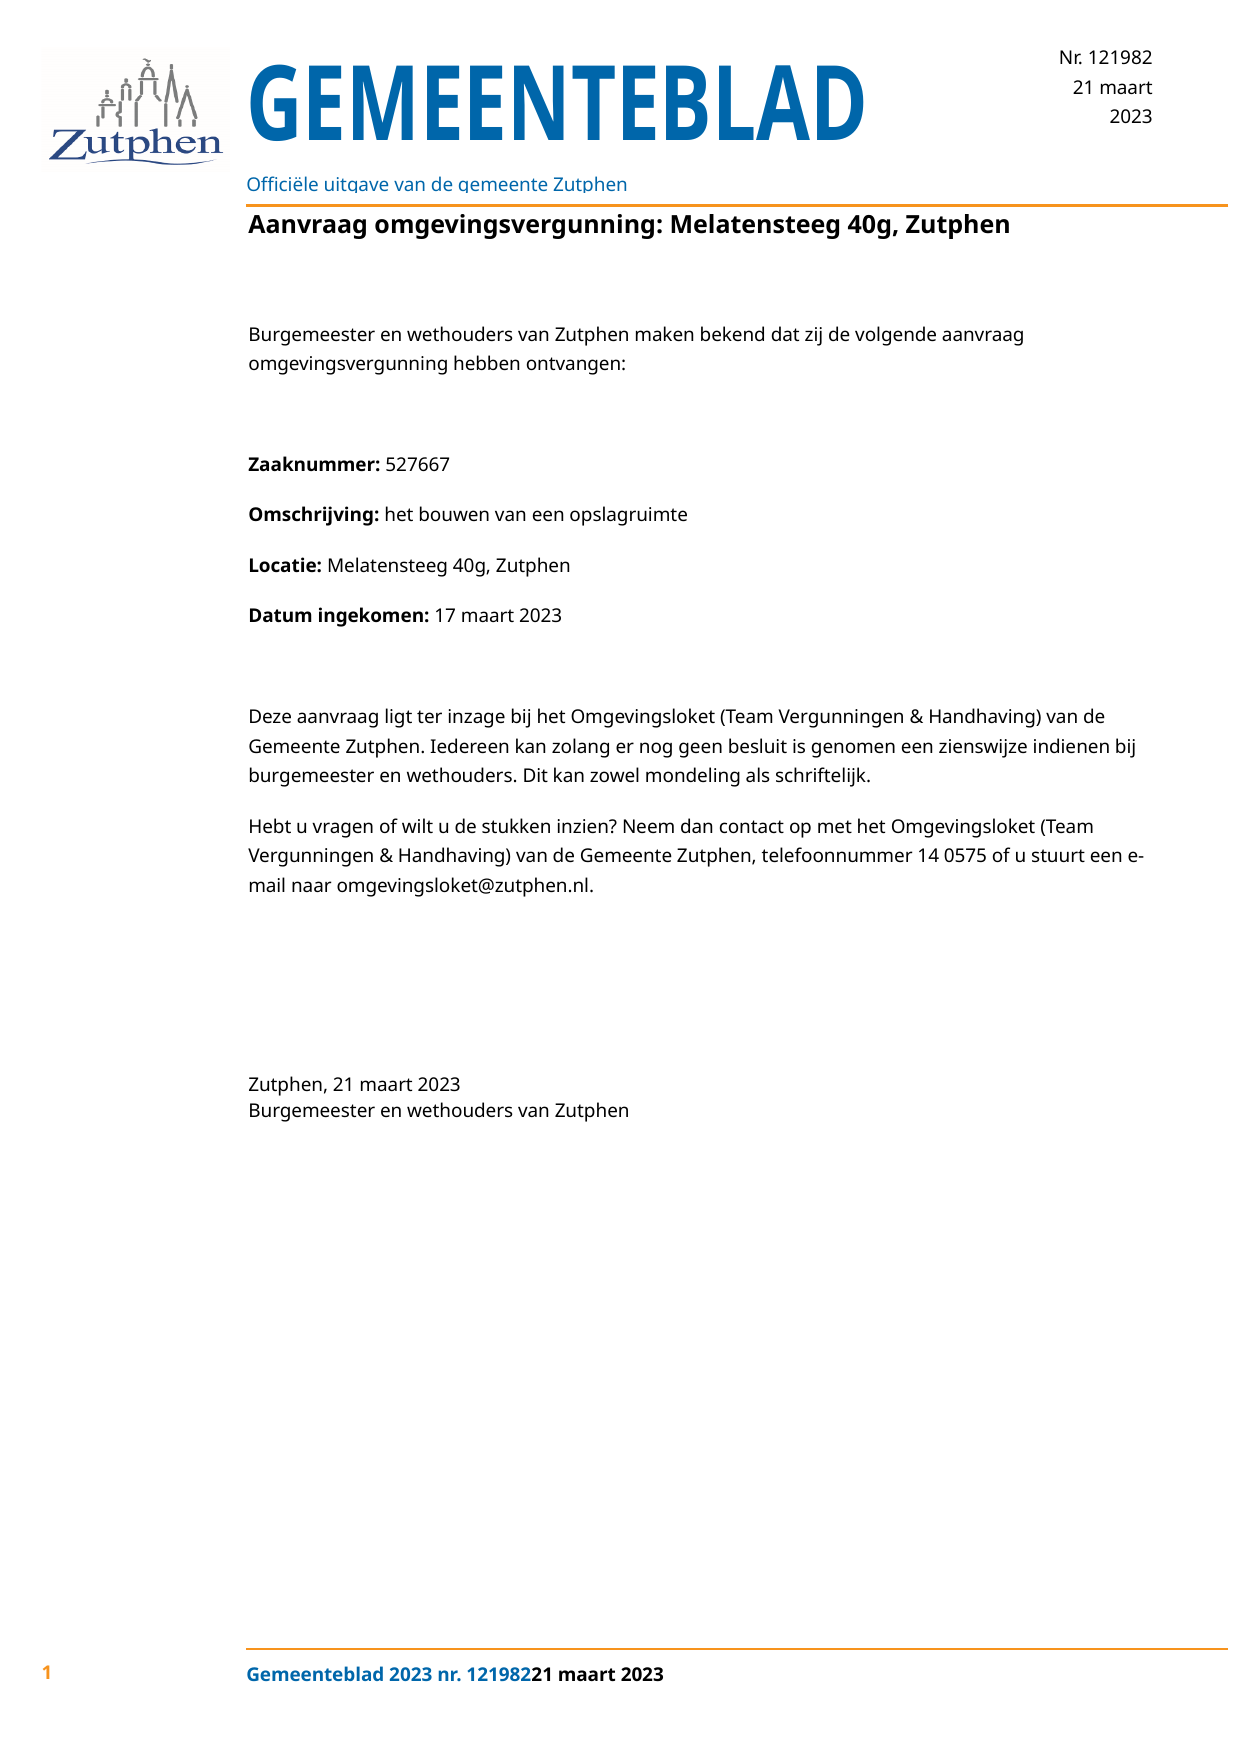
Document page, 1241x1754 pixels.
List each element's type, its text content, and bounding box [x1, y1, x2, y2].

text Zaaknummer: 527667 [248, 451, 1152, 477]
text Burgemeester en wethouders van Zutphen maken bekend dat zij de volgende aanvraag omgevingsvergunning hebben ontvangen: [248, 321, 1152, 376]
text Omschrijving: het bouwen van een opslagruimte [248, 502, 1152, 527]
text Hebt u vragen of wilt u de stukken inzien? Neem dan contact op met het Omgevingsloket (Team Vergunningen & Handhaving) van de Gemeente Zutphen, telefoonnummer 14 0575 of u stuurt een e-mail naar omgevingsloket@zutphen.nl. [248, 813, 1152, 898]
text Deze aanvraag ligt ter inzage bij het Omgevingsloket (Team Vergunningen & Handhaving) van de Gemeente Zutphen. Iedereen kan zolang er nog geen besluit is genomen een zienswijze indienen bij burgemeester en wethouders. Dit kan zowel mondeling als schriftelijk. [248, 703, 1152, 788]
text Datum ingekomen: 17 maart 2023 [248, 602, 1152, 628]
text Locatie: Melatensteeg 40g, Zutphen [248, 552, 1152, 578]
text Zutphen, 21 maart 2023 [248, 1071, 1152, 1097]
picture [41, 47, 231, 172]
text Burgemeester en wethouders van Zutphen [248, 1097, 1152, 1122]
text Aanvraag omgevingsvergunning: Melatensteeg 40g, Zutphen [248, 207, 1152, 241]
